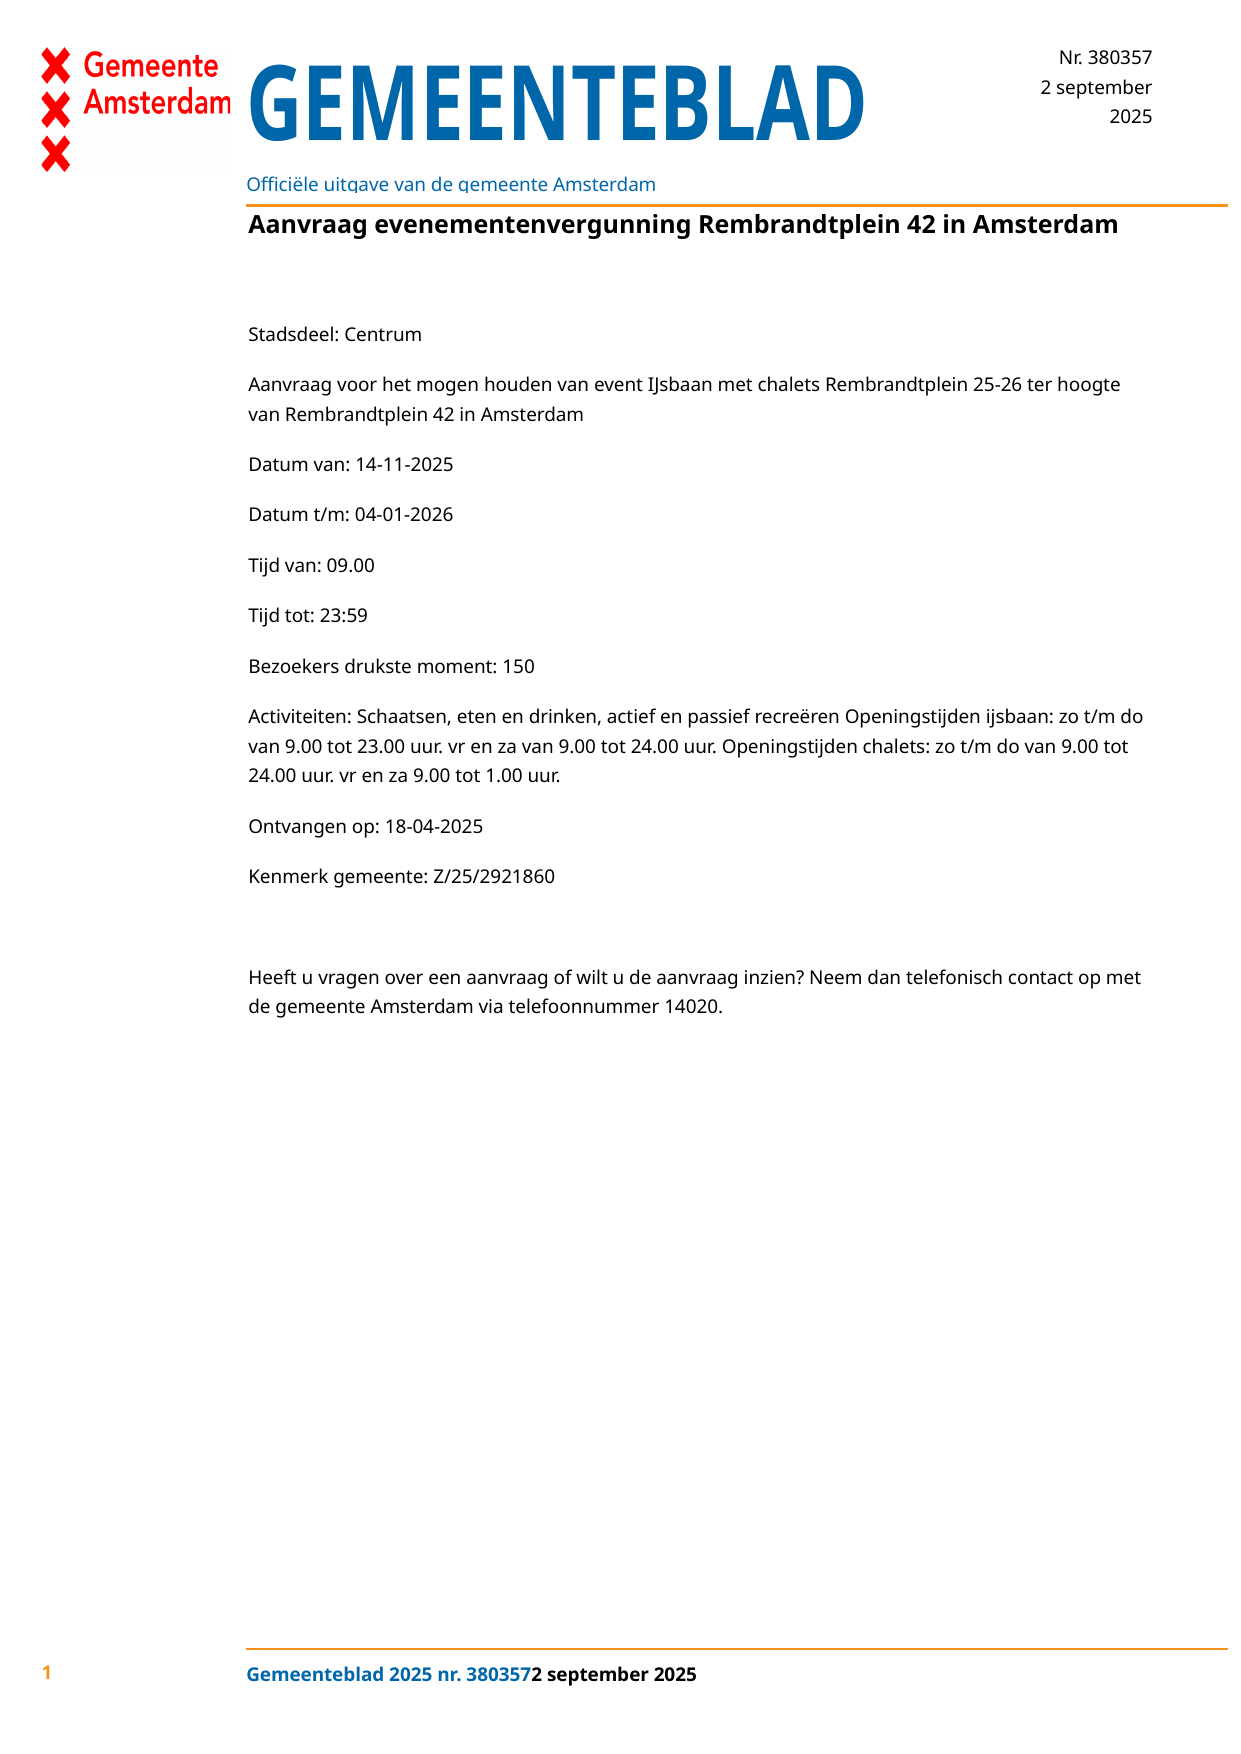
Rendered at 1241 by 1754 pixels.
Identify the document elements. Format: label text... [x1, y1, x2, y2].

text Ontvangen op: 18-04-2025 [248, 813, 1152, 838]
text Aanvraag evenementenvergunning Rembrandtplein 42 in Amsterdam [248, 207, 1152, 241]
text Heeft u vragen over een aanvraag of wilt u de aanvraag inzien? Neem dan telefonisch contact op met de gemeente Amsterdam via telefoonnummer 14020. [248, 964, 1152, 1019]
text Tijd van: 09.00 [248, 552, 1152, 578]
text Tijd tot: 23:59 [248, 602, 1152, 628]
text Aanvraag voor het mogen houden van event IJsbaan met chalets Rembrandtplein 25-26 ter hoogte van Rembrandtplein 42 in Amsterdam [248, 371, 1152, 426]
text Activiteiten: Schaatsen, eten en drinken, actief en passief recreëren Openingstijden ijsbaan: zo t/m do van 9.00 tot 23.00 uur. vr en za van 9.00 tot 24.00 uur. Openingstijden chalets: zo t/m do van 9.00 tot 24.00 uur. vr en za 9.00 tot 1.00 uur. [248, 703, 1152, 788]
text Datum t/m: 04-01-2026 [248, 502, 1152, 527]
text Datum van: 14-11-2025 [248, 451, 1152, 477]
text Stadsdeel: Centrum [248, 321, 1152, 346]
text Bezoekers drukste moment: 150 [248, 653, 1152, 678]
text Kenmerk gemeente: Z/25/2921860 [248, 863, 1152, 889]
picture [41, 47, 231, 172]
